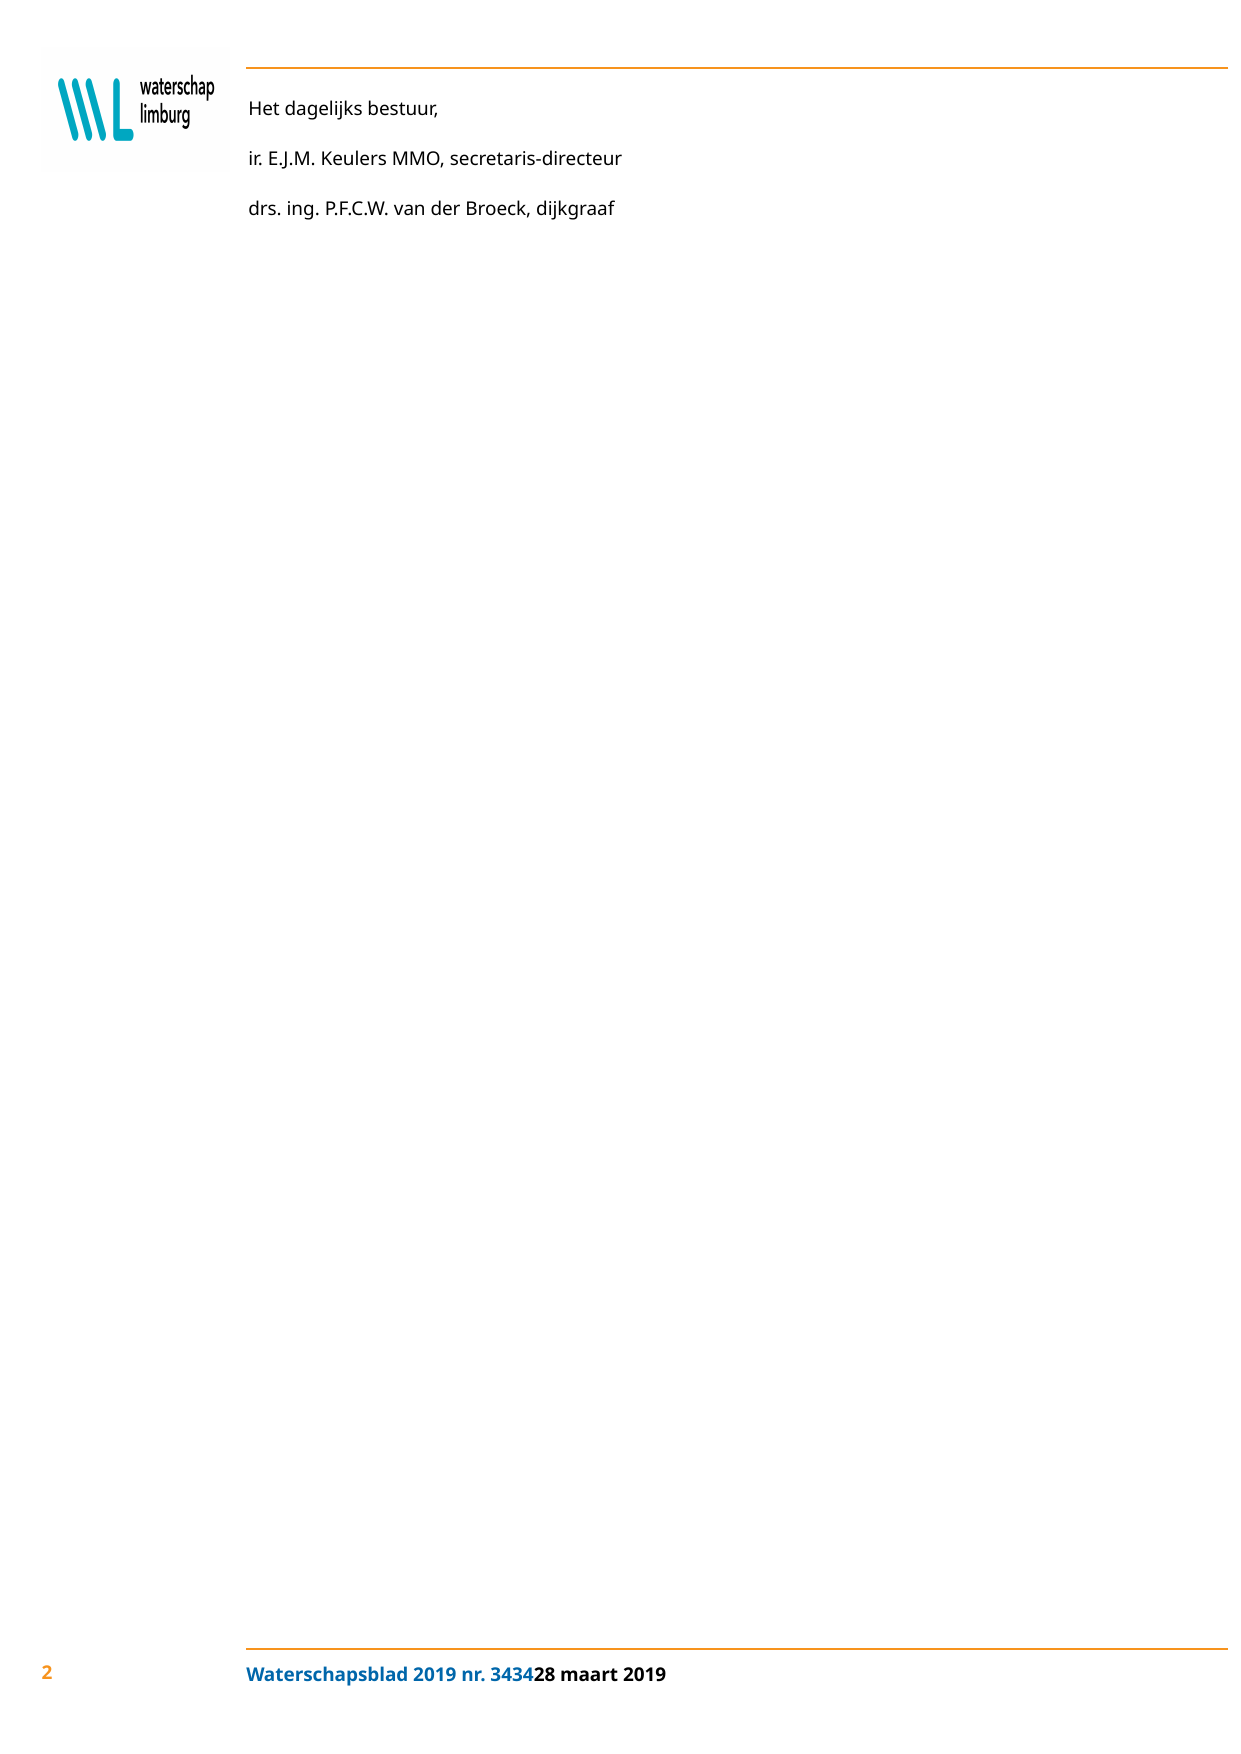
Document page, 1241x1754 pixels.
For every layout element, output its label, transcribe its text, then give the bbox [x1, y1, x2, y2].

text Het dagelijks bestuur, [248, 95, 1152, 121]
text ir. E.J.M. Keulers MMO, secretaris-directeur [248, 145, 1152, 171]
text drs. ing. P.F.C.W. van der Broeck, dijkgraaf [248, 196, 1152, 221]
picture [41, 47, 231, 172]
